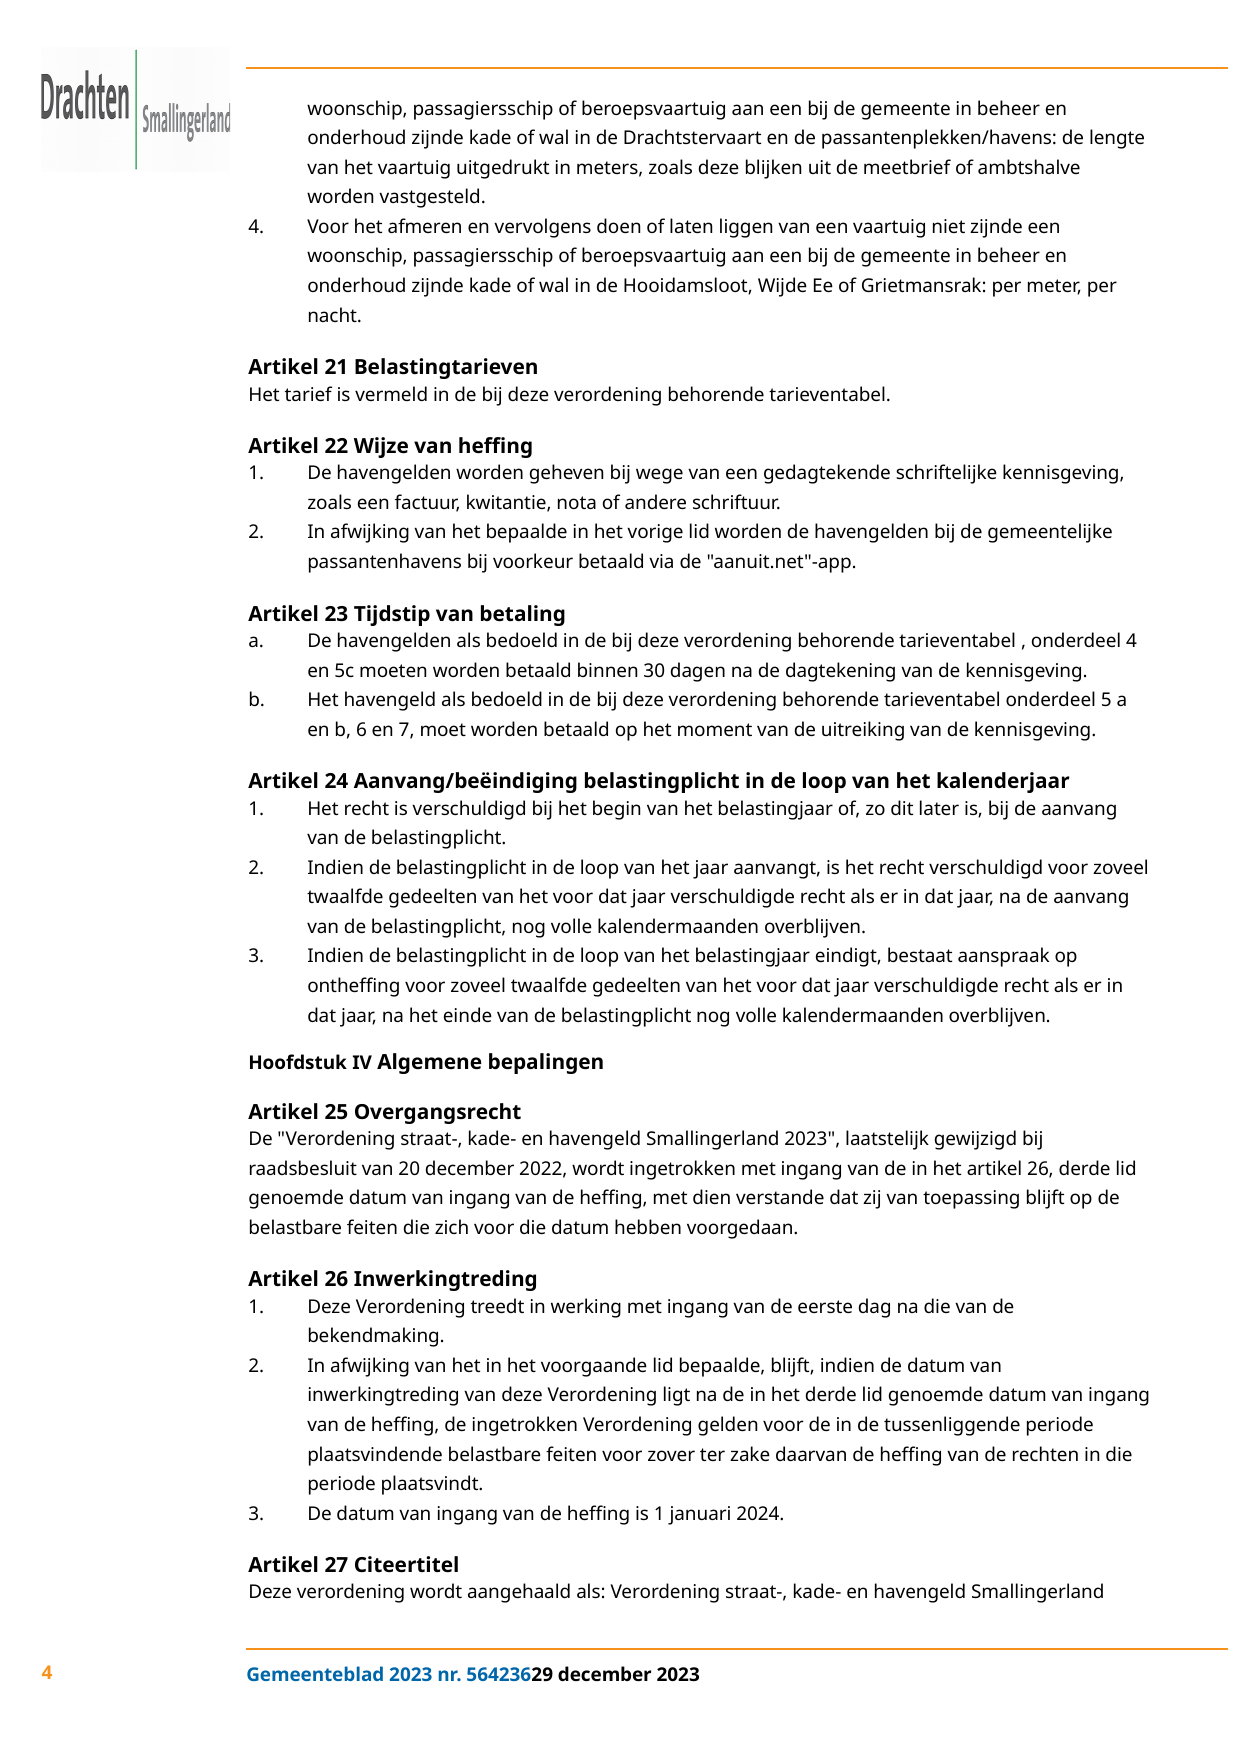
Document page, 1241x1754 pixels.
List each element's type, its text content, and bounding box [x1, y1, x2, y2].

list Indien de belastingplicht in de loop van het belastingjaar eindigt, bestaat aanspraak op ontheffing voor zoveel twaalfde gedeelten van het voor dat jaar verschuldigde recht als er in dat jaar, na het einde van de belastingplicht nog volle kalendermaanden overblijven. [248, 943, 1152, 1028]
text Hoofdstuk IV Algemene bepalingen [248, 1047, 1152, 1076]
text Het tarief is vermeld in de bij deze verordening behorende tarieventabel. [248, 381, 1152, 406]
list Indien de belastingplicht in de loop van het jaar aanvangt, is het recht verschuldigd voor zoveel twaalfde gedeelten van het voor dat jaar verschuldigde recht als er in dat jaar, na de aanvang van de belastingplicht, nog volle kalendermaanden overblijven. [248, 854, 1152, 939]
list Voor het afmeren en vervolgens doen of laten liggen van een vaartuig niet zijnde een woonschip, passagiersschip of beroepsvaartuig aan een bij de gemeente in beheer en onderhoud zijnde kade of wal in de Hooidamsloot, Wijde Ee of Grietmansrak: per meter, per nacht. [248, 213, 1152, 328]
list Het recht is verschuldigd bij het begin van het belastingjaar of, zo dit later is, bij de aanvang van de belastingplicht. [248, 795, 1152, 850]
text Artikel 21 Belastingtarieven [248, 352, 1152, 381]
list In afwijking van het bepaalde in het vorige lid worden de havengelden bij de gemeentelijke passantenhavens bij voorkeur betaald via de "aanuit.net"-app. [248, 519, 1152, 574]
text Artikel 24 Aanvang/beëindiging belastingplicht in de loop van het kalenderjaar [248, 766, 1152, 795]
text De "Verordening straat-, kade- en havengeld Smallingerland 2023", laatstelijk gewijzigd bij raadsbesluit van 20 december 2022, wordt ingetrokken met ingang van de in het artikel 26, derde lid genoemde datum van ingang van de heffing, met dien verstande dat zij van toepassing blijft op de belastbare feiten die zich voor die datum hebben voorgedaan. [248, 1125, 1152, 1240]
picture [41, 47, 231, 172]
text Artikel 22 Wijze van heffing [248, 431, 1152, 459]
list Deze Verordening treedt in werking met ingang van de eerste dag na die van de bekendmaking. [248, 1293, 1152, 1348]
list In afwijking van het in het voorgaande lid bepaalde, blijft, indien de datum van inwerkingtreding van deze Verordening ligt na de in het derde lid genoemde datum van ingang van de heffing, de ingetrokken Verordening gelden voor de in de tussenliggende periode plaatsvindende belastbare feiten voor zover ter zake daarvan de heffing van de rechten in die periode plaatsvindt. [248, 1352, 1152, 1496]
text Artikel 23 Tijdstip van betaling [248, 599, 1152, 627]
list De havengelden worden geheven bij wege van een gedagtekende schriftelijke kennisgeving, zoals een factuur, kwitantie, nota of andere schriftuur. [248, 459, 1152, 515]
list Het havengeld als bedoeld in de bij deze verordening behorende tarieventabel onderdeel 5 a en b, 6 en 7, moet worden betaald op het moment van de uitreiking van de kennisgeving. [248, 686, 1152, 742]
list De havengelden als bedoeld in de bij deze verordening behorende tarieventabel , onderdeel 4 en 5c moeten worden betaald binnen 30 dagen na de dagtekening van de kennisgeving. [248, 627, 1152, 682]
list De datum van ingang van de heffing is 1 januari 2024. [248, 1500, 1152, 1526]
text Artikel 27 Citeertitel [248, 1550, 1152, 1579]
text Deze verordening wordt aangehaald als: Verordening straat-, kade- en havengeld Smallingerland [248, 1579, 1152, 1604]
text Artikel 25 Overgangsrecht [248, 1097, 1152, 1125]
list woonschip, passagiersschip of beroepsvaartuig aan een bij de gemeente in beheer en onderhoud zijnde kade of wal in de Drachtstervaart en de passantenplekken/havens: de lengte van het vaartuig uitgedrukt in meters, zoals deze blijken uit de meetbrief of ambtshalve worden vastgesteld. [248, 95, 1152, 209]
text Artikel 26 Inwerkingtreding [248, 1264, 1152, 1293]
